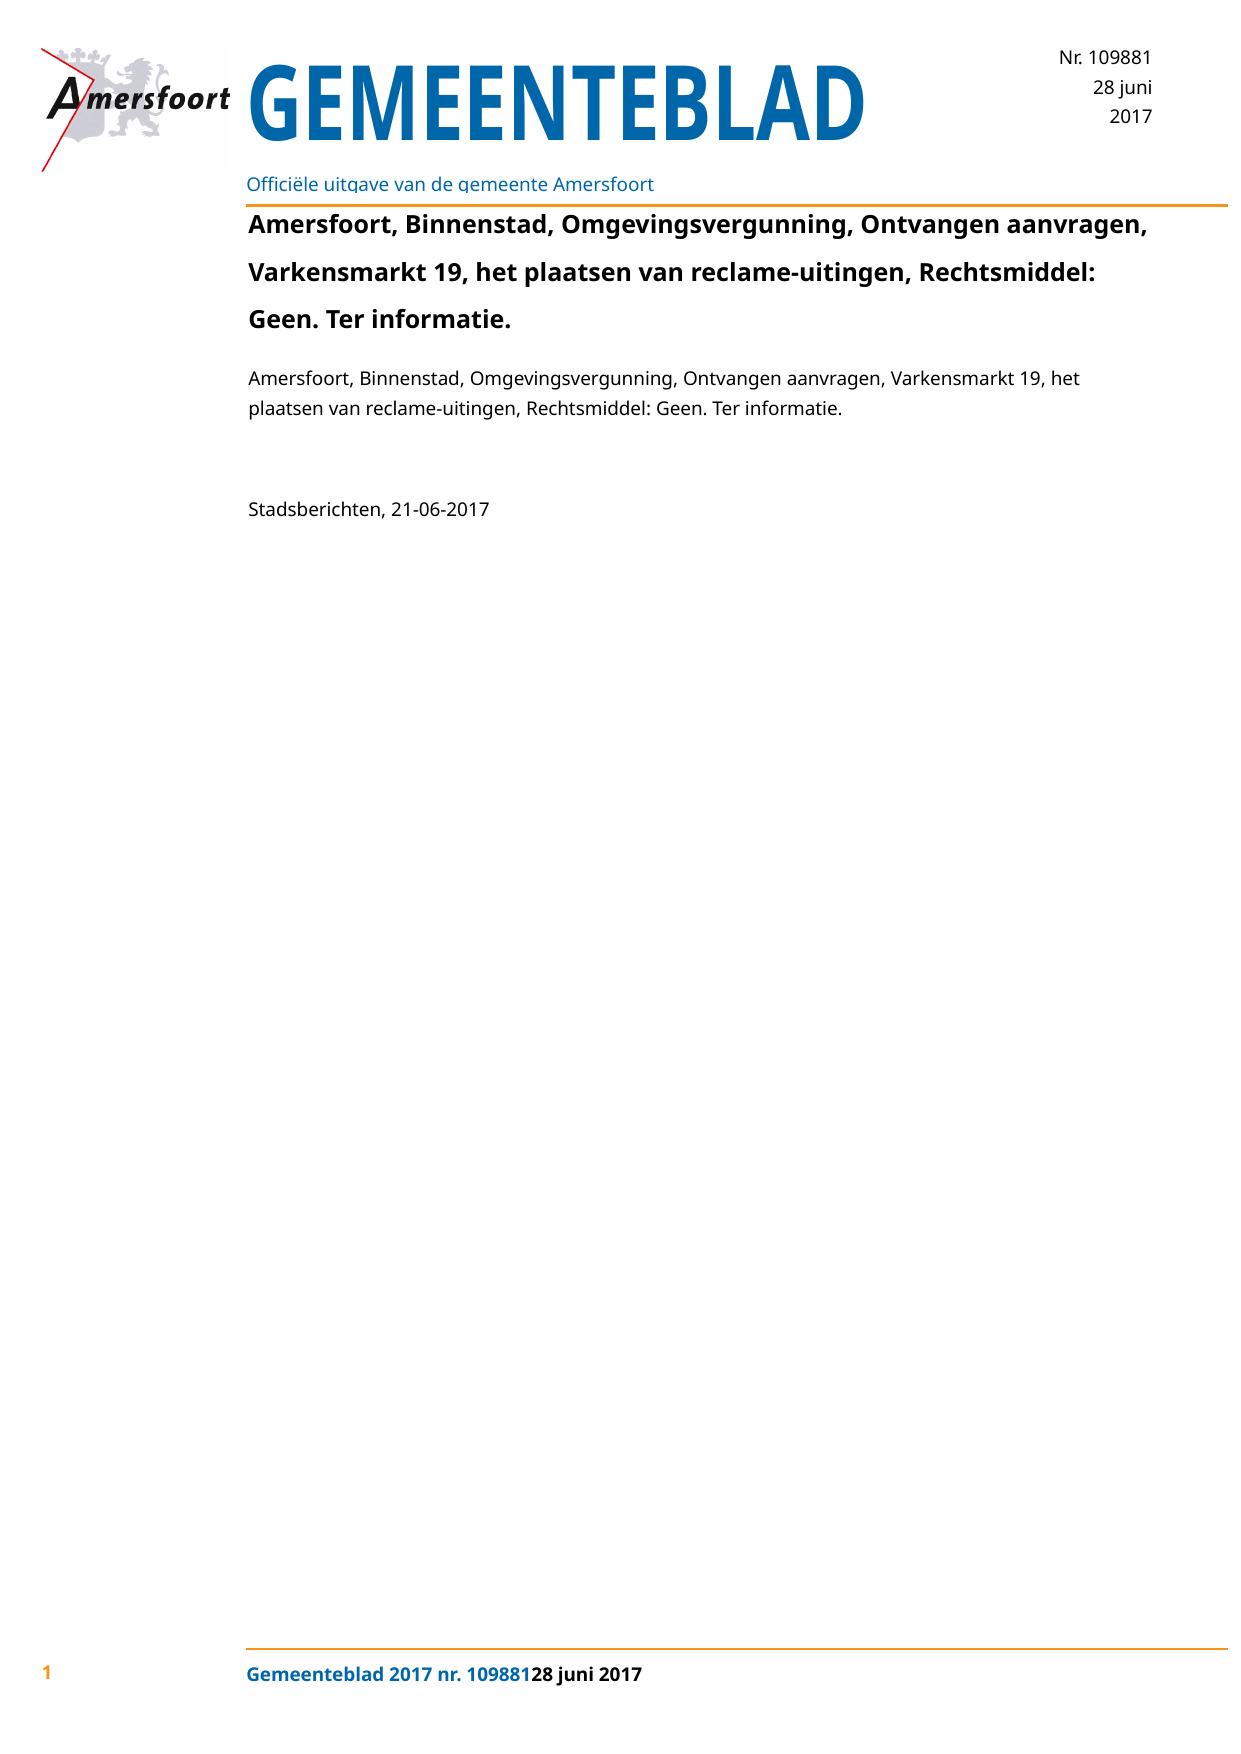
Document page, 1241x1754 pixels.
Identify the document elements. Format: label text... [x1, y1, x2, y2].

text Stadsberichten, 21-06-2017 [248, 496, 1152, 522]
text Amersfoort, Binnenstad, Omgevingsvergunning, Ontvangen aanvragen, Varkensmarkt 19, het plaatsen van reclame-uitingen, Rechtsmiddel: Geen. Ter informatie. [248, 366, 1152, 421]
text Amersfoort, Binnenstad, Omgevingsvergunning, Ontvangen aanvragen, Varkensmarkt 19, het plaatsen van reclame-uitingen, Rechtsmiddel: Geen. Ter informatie. [248, 207, 1152, 336]
picture [41, 47, 231, 172]
